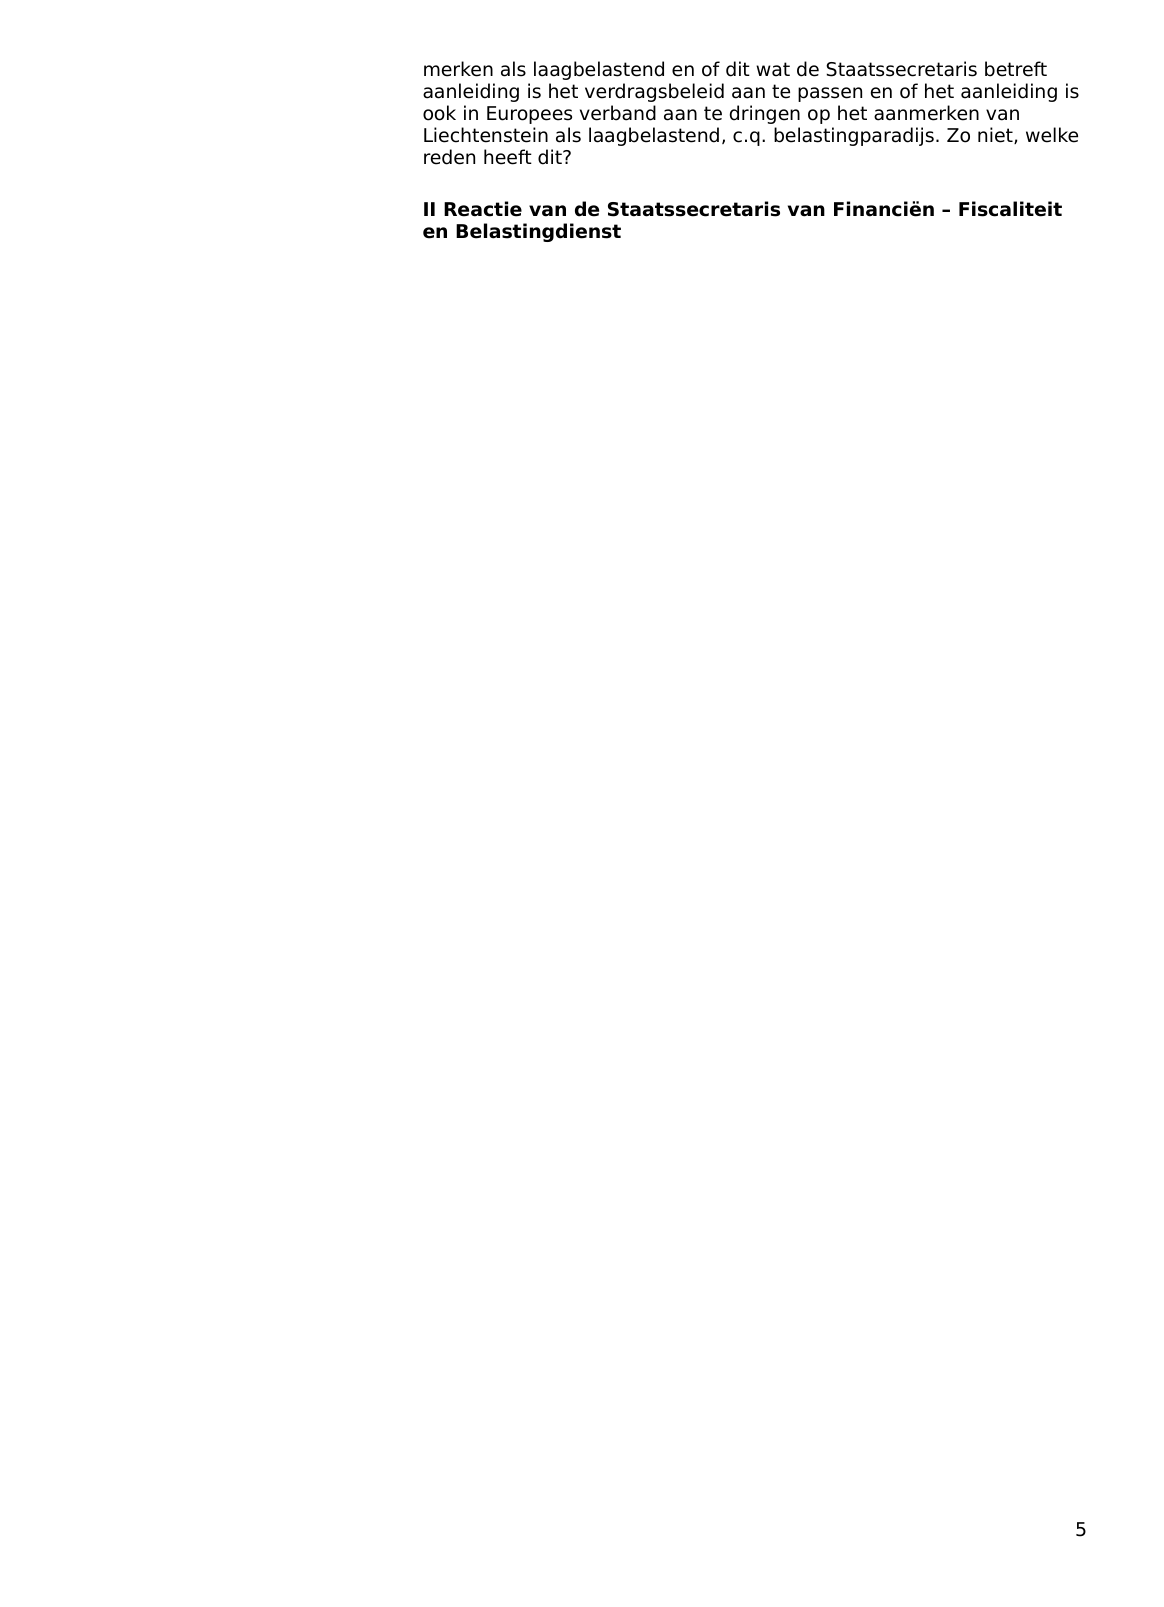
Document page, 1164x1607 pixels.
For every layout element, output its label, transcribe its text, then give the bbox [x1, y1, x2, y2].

text merken als laagbelastend en of dit wat de Staatssecretaris betreft aanleiding is het verdragsbeleid aan te passen en of het aanleiding is ook in Europees verband aan te dringen op het aanmerken van Liechtenstein als laagbelastend, c.q. belastingparadijs. Zo niet, welke reden heeft dit? [422, 59, 1087, 169]
subtitle II Reactie van de Staatssecretaris van Financiën – Fiscaliteit en Belastingdienst [422, 199, 1087, 243]
